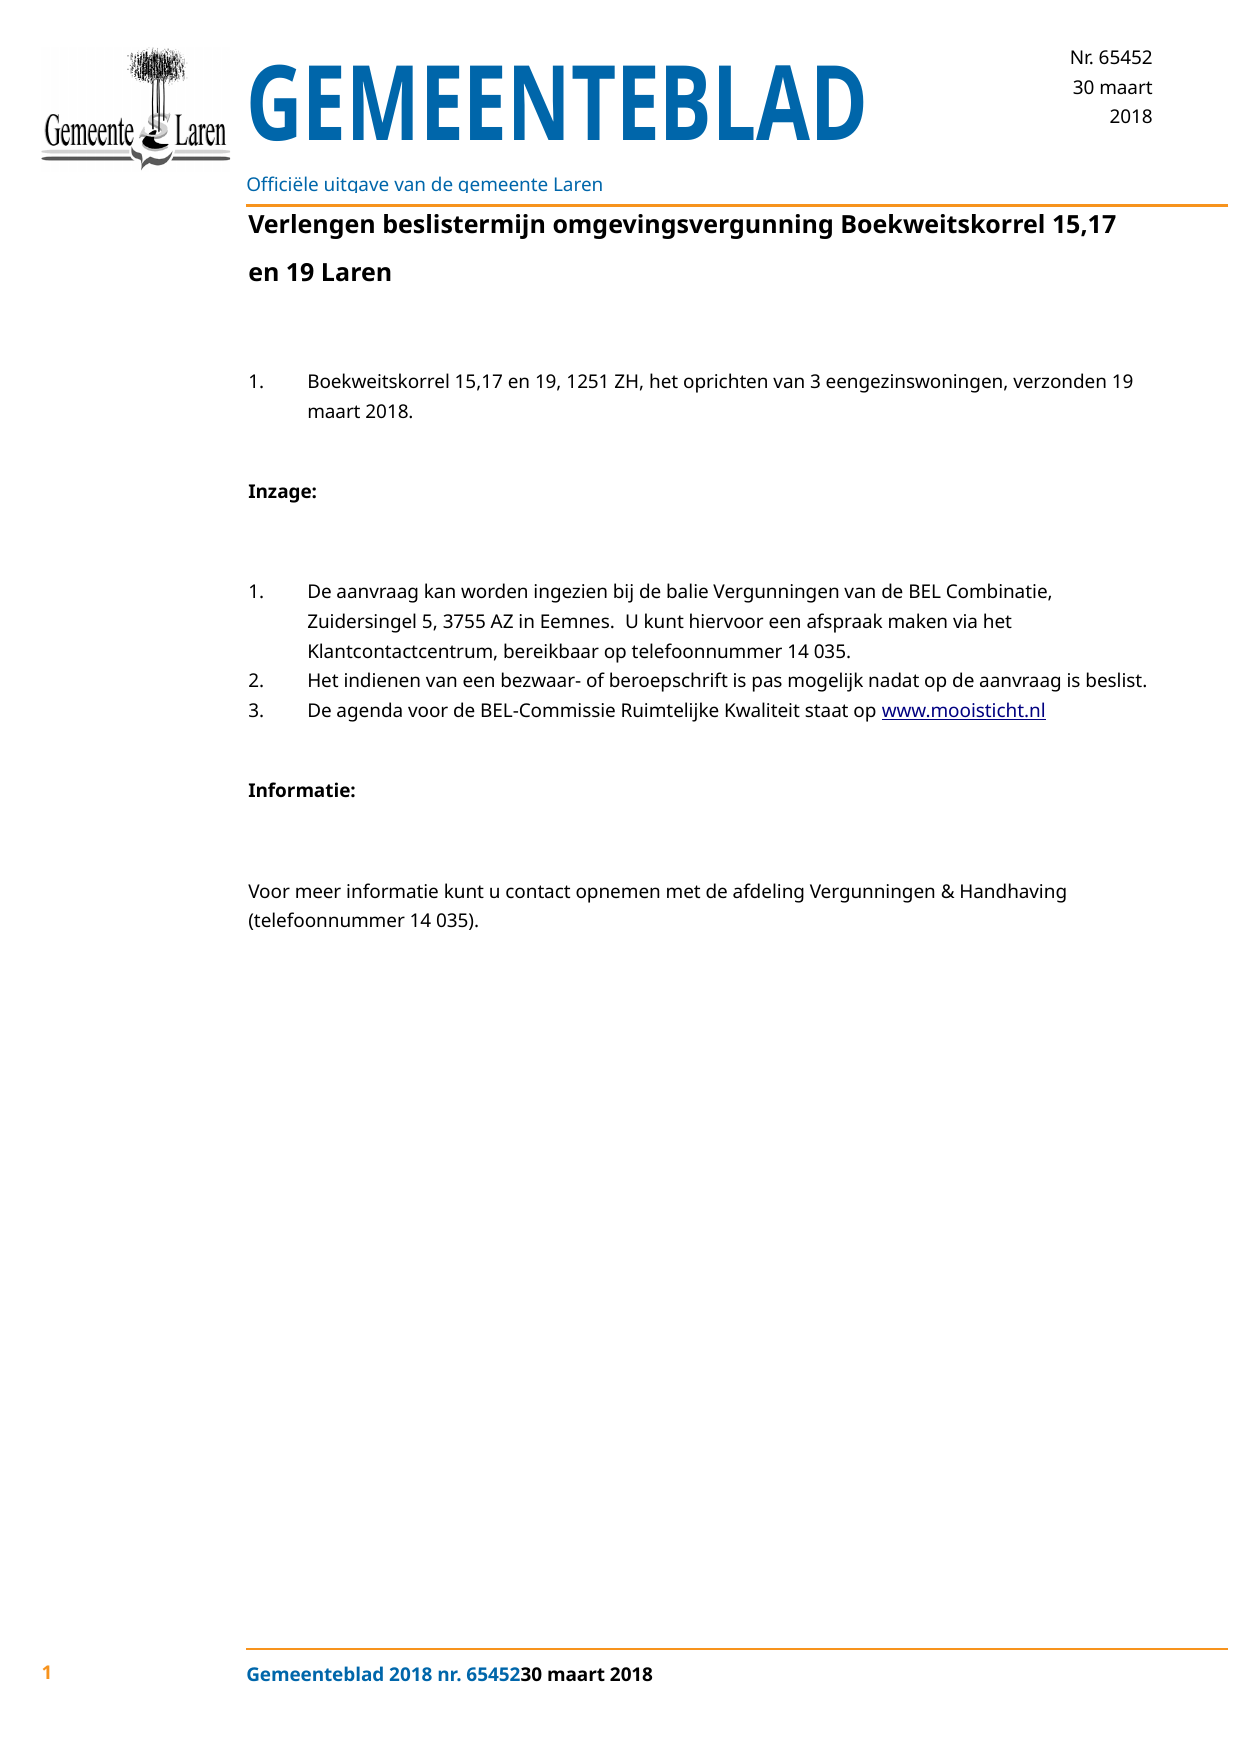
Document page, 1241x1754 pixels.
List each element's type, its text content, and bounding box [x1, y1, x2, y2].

list De agenda voor de BEL-Commissie Ruimtelijke Kwaliteit staat op www.mooisticht.nl [248, 697, 1152, 723]
text Voor meer informatie kunt u contact opnemen met de afdeling Vergunningen & Handhaving (telefoonnummer 14 035). [248, 878, 1152, 933]
text Inzage: [248, 478, 1152, 504]
list De aanvraag kan worden ingezien bij de balie Vergunningen van de BEL Combinatie, Zuidersingel 5, 3755 AZ in Eemnes. U kunt hiervoor een afspraak maken via het Klantcontactcentrum, bereikbaar op telefoonnummer 14 035. [248, 579, 1152, 664]
text Informatie: [248, 777, 1152, 803]
text Verlengen beslistermijn omgevingsvergunning Boekweitskorrel 15,17 en 19 Laren [248, 207, 1152, 288]
list Boekweitskorrel 15,17 en 19, 1251 ZH, het oprichten van 3 eengezinswoningen, verzonden 19 maart 2018. [248, 368, 1152, 424]
list Het indienen van een bezwaar- of beroepschrift is pas mogelijk nadat op de aanvraag is beslist. [248, 667, 1152, 693]
picture [41, 47, 231, 172]
